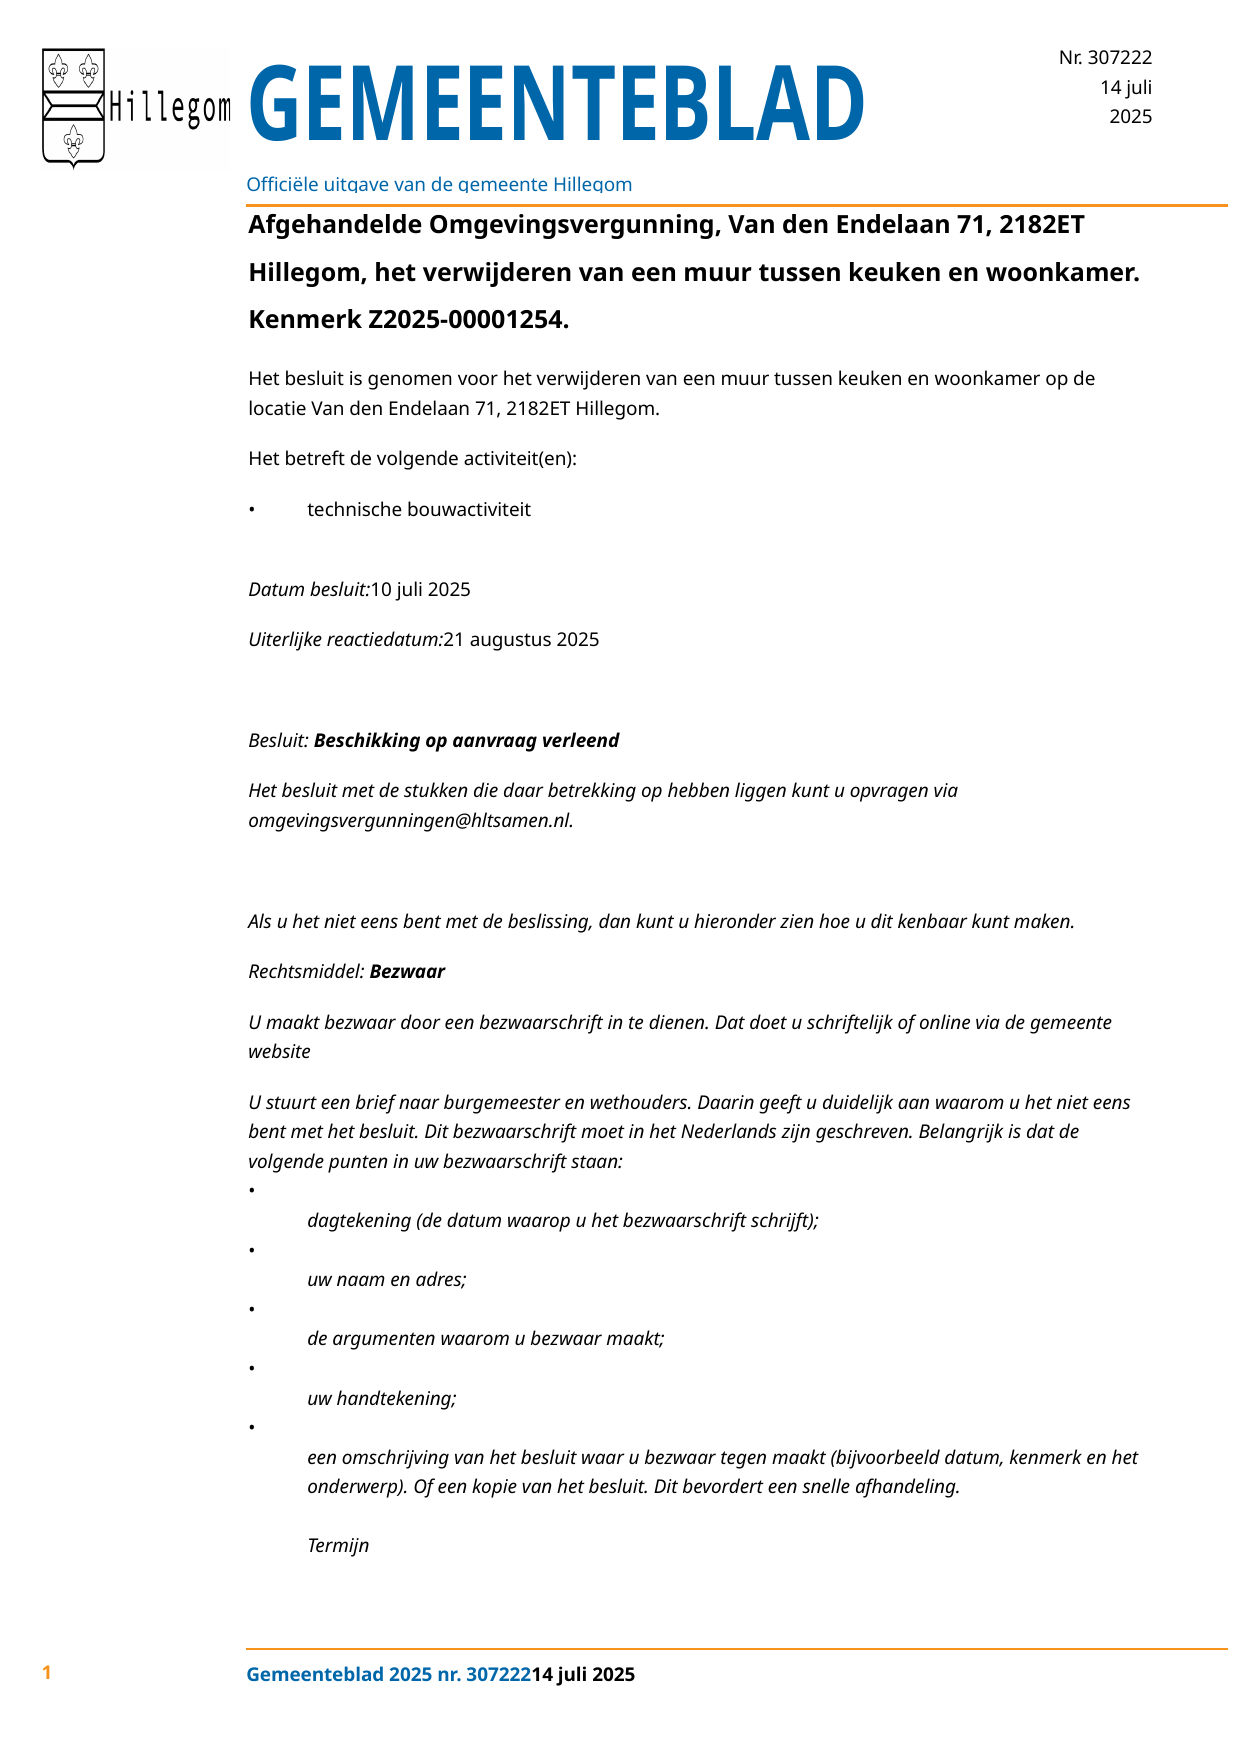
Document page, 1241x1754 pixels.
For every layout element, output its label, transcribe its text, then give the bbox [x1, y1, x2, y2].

text U stuurt een brief naar burgemeester en wethouders. Daarin geeft u duidelijk aan waarom u het niet eens bent met het besluit. Dit bezwaarschrift moet in het Nederlands zijn geschreven. Belangrijk is dat de volgende punten in uw bezwaarschrift staan: [248, 1089, 1152, 1174]
text Besluit: Beschikking op aanvraag verleend [248, 727, 1152, 753]
list Termijn [248, 1533, 1152, 1558]
text U maakt bezwaar door een bezwaarschrift in te dienen. Dat doet u schriftelijk of online via de gemeente website [248, 1009, 1152, 1064]
text Als u het niet eens bent met de beslissing, dan kunt u hieronder zien hoe u dit kenbaar kunt maken. [248, 908, 1152, 934]
text Rechtsmiddel: Bezwaar [248, 958, 1152, 984]
text Uiterlijke reactiedatum:21 augustus 2025 [248, 626, 1152, 652]
list technische bouwactiviteit [248, 496, 1152, 522]
picture [41, 47, 231, 172]
list uw naam en adres; [248, 1266, 1152, 1292]
list uw handtekening; [248, 1385, 1152, 1410]
text Het besluit is genomen voor het verwijderen van een muur tussen keuken en woonkamer op de locatie Van den Endelaan 71, 2182ET Hillegom. [248, 366, 1152, 421]
list de argumenten waarom u bezwaar maakt; [248, 1326, 1152, 1351]
list dagtekening (de datum waarop u het bezwaarschrift schrijft); [248, 1207, 1152, 1233]
text Afgehandelde Omgevingsvergunning, Van den Endelaan 71, 2182ET Hillegom, het verwijderen van een muur tussen keuken en woonkamer. Kenmerk Z2025-00001254. [248, 207, 1152, 336]
list een omschrijving van het besluit waar u bezwaar tegen maakt (bijvoorbeeld datum, kenmerk en het onderwerp). Of een kopie van het besluit. Dit bevordert een snelle afhandeling. [248, 1444, 1152, 1499]
text Het besluit met de stukken die daar betrekking op hebben liggen kunt u opvragen via omgevingsvergunningen@hltsamen.nl. [248, 778, 1152, 833]
text Het betreft de volgende activiteit(en): [248, 446, 1152, 471]
text Datum besluit:10 juli 2025 [248, 576, 1152, 602]
